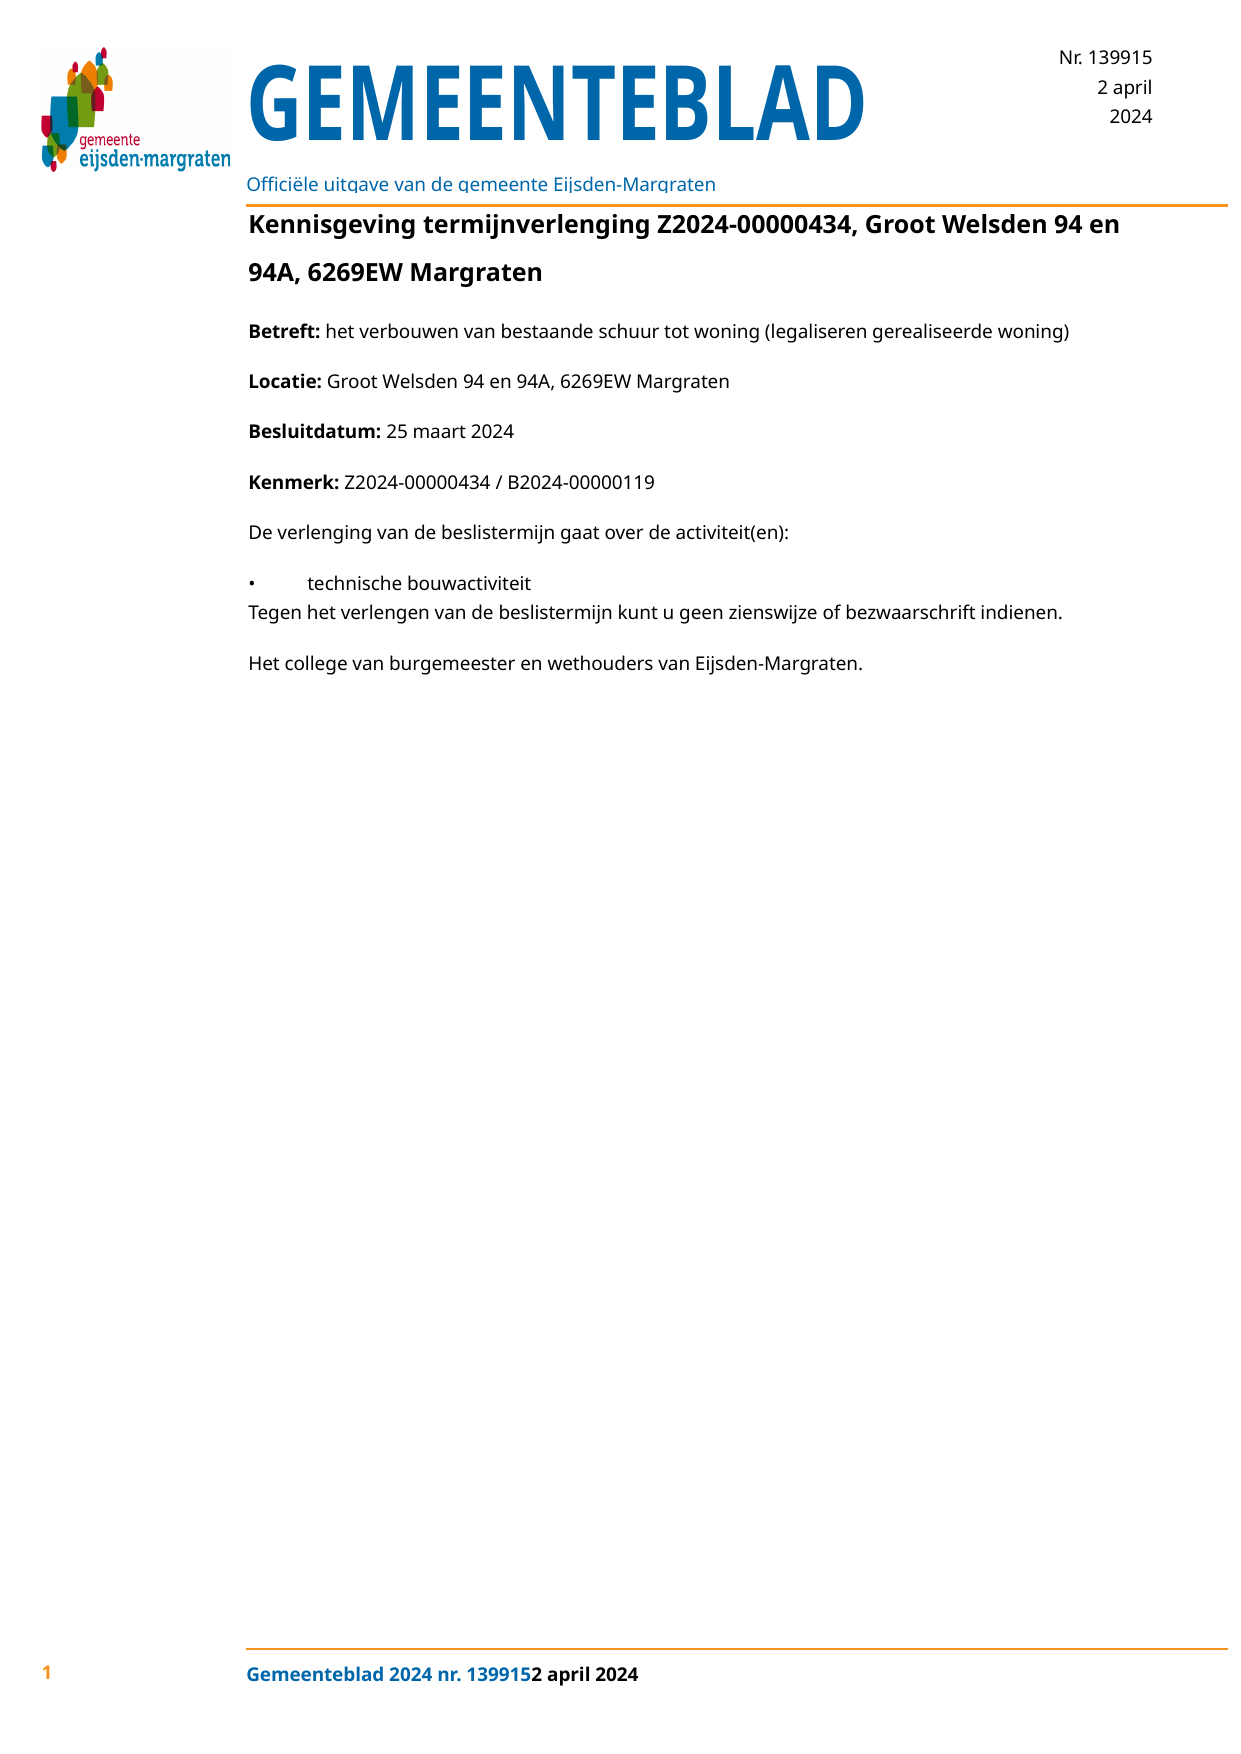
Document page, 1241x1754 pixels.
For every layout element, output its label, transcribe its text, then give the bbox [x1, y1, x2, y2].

text Kenmerk: Z2024-00000434 / B2024-00000119 [248, 469, 1152, 495]
text Locatie: Groot Welsden 94 en 94A, 6269EW Margraten [248, 368, 1152, 394]
picture [41, 47, 231, 172]
text Besluitdatum: 25 maart 2024 [248, 419, 1152, 444]
text Betreft: het verbouwen van bestaande schuur tot woning (legaliseren gerealiseerde woning) [248, 318, 1152, 344]
text Het college van burgemeester en wethouders van Eijsden-Margraten. [248, 650, 1152, 676]
text De verlenging van de beslistermijn gaat over de activiteit(en): [248, 519, 1152, 545]
text Kennisgeving termijnverlenging Z2024-00000434, Groot Welsden 94 en 94A, 6269EW Margraten [248, 207, 1152, 288]
list technische bouwactiviteit [248, 570, 1152, 596]
text Tegen het verlengen van de beslistermijn kunt u geen zienswijze of bezwaarschrift indienen. [248, 599, 1152, 625]
